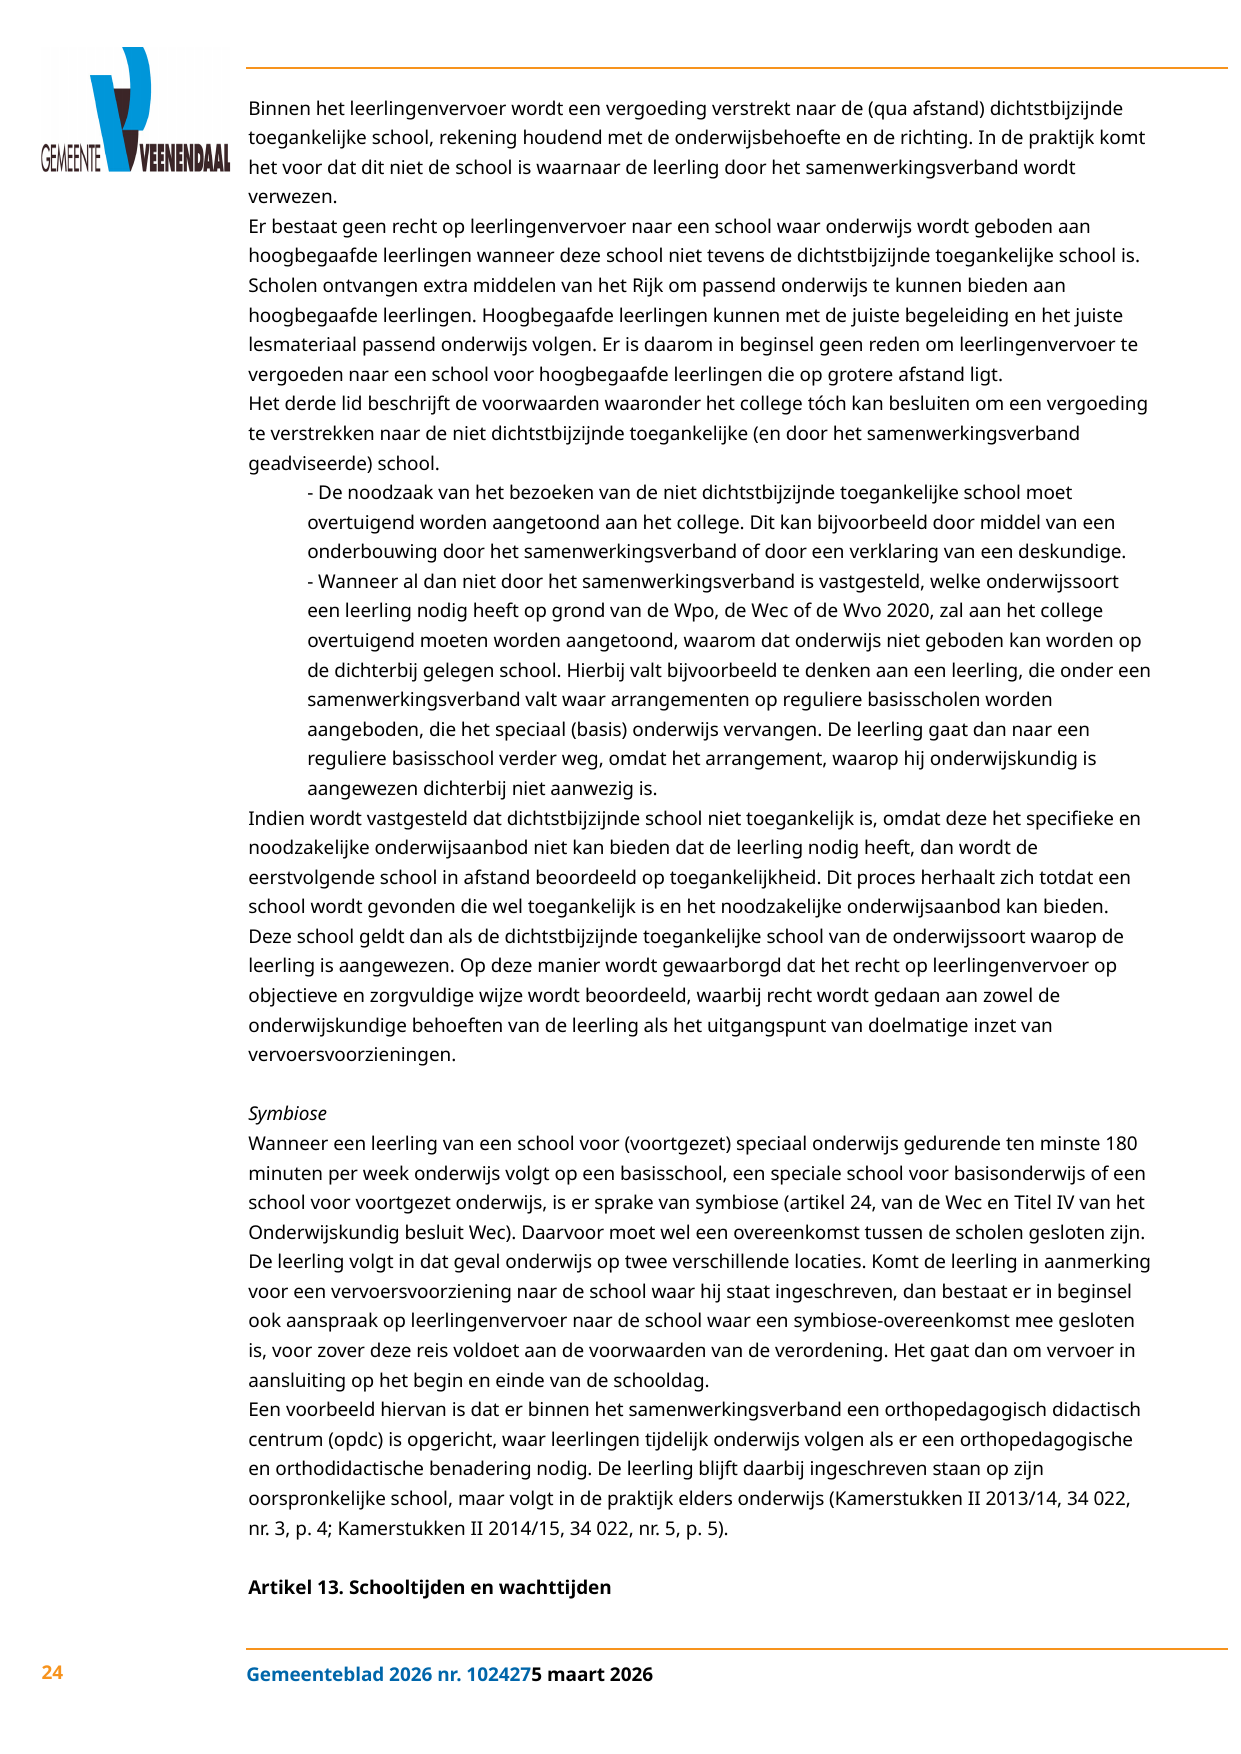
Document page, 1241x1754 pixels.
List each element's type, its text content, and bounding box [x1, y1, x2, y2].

list - Wanneer al dan niet door het samenwerkingsverband is vastgesteld, welke onderwijssoort een leerling nodig heeft op grond van de Wpo, de Wec of de Wvo 2020, zal aan het college overtuigend moeten worden aangetoond, waarom dat onderwijs niet geboden kan worden op de dichterbij gelegen school. Hierbij valt bijvoorbeeld te denken aan een leerling, die onder een samenwerkingsverband valt waar arrangementen op reguliere basisscholen worden aangeboden, die het speciaal (basis) onderwijs vervangen. De leerling gaat dan naar een reguliere basisschool verder weg, omdat het arrangement, waarop hij onderwijskundig is aangewezen dichterbij niet aanwezig is. [248, 568, 1152, 801]
text Binnen het leerlingenvervoer wordt een vergoeding verstrekt naar de (qua afstand) dichtstbijzijnde toegankelijke school, rekening houdend met de onderwijsbehoefte en de richting. In de praktijk komt het voor dat dit niet de school is waarnaar de leerling door het samenwerkingsverband wordt verwezen. [248, 95, 1152, 209]
text Symbiose [248, 1101, 1152, 1126]
picture [41, 47, 130, 172]
text Indien wordt vastgesteld dat dichtstbijzijnde school niet toegankelijk is, omdat deze het specifieke en noodzakelijke onderwijsaanbod niet kan bieden dat de leerling nodig heeft, dan wordt de eerstvolgende school in afstand beoordeeld op toegankelijkheid. Dit proces herhaalt zich totdat een school wordt gevonden die wel toegankelijk is en het noodzakelijke onderwijsaanbod kan bieden. Deze school geldt dan als de dichtstbijzijnde toegankelijke school van de onderwijssoort waarop de leerling is aangewezen. Op deze manier wordt gewaarborgd dat het recht op leerlingenvervoer op objectieve en zorgvuldige wijze wordt beoordeeld, waarbij recht wordt gedaan aan zowel de onderwijskundige behoeften van de leerling als het uitgangspunt van doelmatige inzet van vervoersvoorzieningen. [248, 805, 1152, 1067]
text Wanneer een leerling van een school voor (voortgezet) speciaal onderwijs gedurende ten minste 180 minuten per week onderwijs volgt op een basisschool, een speciale school voor basisonderwijs of een school voor voortgezet onderwijs, is er sprake van symbiose (artikel 24, van de Wec en Titel IV van het Onderwijskundig besluit Wec). Daarvoor moet wel een overeenkomst tussen de scholen gesloten zijn. De leerling volgt in dat geval onderwijs op twee verschillende locaties. Komt de leerling in aanmerking voor een vervoersvoorziening naar de school waar hij staat ingeschreven, dan bestaat er in beginsel ook aanspraak op leerlingenvervoer naar de school waar een symbiose-overeenkomst mee gesloten is, voor zover deze reis voldoet aan de voorwaarden van de verordening. Het gaat dan om vervoer in aansluiting op het begin en einde van de schooldag. [248, 1130, 1152, 1393]
picture [123, 47, 231, 172]
list - De noodzaak van het bezoeken van de niet dichtstbijzijnde toegankelijke school moet overtuigend worden aangetoond aan het college. Dit kan bijvoorbeeld door middel van een onderbouwing door het samenwerkingsverband of door een verklaring van een deskundige. [248, 479, 1152, 564]
text Het derde lid beschrijft de voorwaarden waaronder het college tóch kan besluiten om een vergoeding te verstrekken naar de niet dichtstbijzijnde toegankelijke (en door het samenwerkingsverband geadviseerde) school. [248, 391, 1152, 476]
text Artikel 13. Schooltijden en wachttijden [248, 1574, 1152, 1600]
text Er bestaat geen recht op leerlingenvervoer naar een school waar onderwijs wordt geboden aan hoogbegaafde leerlingen wanneer deze school niet tevens de dichtstbijzijnde toegankelijke school is. Scholen ontvangen extra middelen van het Rijk om passend onderwijs te kunnen bieden aan hoogbegaafde leerlingen. Hoogbegaafde leerlingen kunnen met de juiste begeleiding en het juiste lesmateriaal passend onderwijs volgen. Er is daarom in beginsel geen reden om leerlingenvervoer te vergoeden naar een school voor hoogbegaafde leerlingen die op grotere afstand ligt. [248, 213, 1152, 387]
text Een voorbeeld hiervan is dat er binnen het samenwerkingsverband een orthopedagogisch didactisch centrum (opdc) is opgericht, waar leerlingen tijdelijk onderwijs volgen als er een orthopedagogische en orthodidactische benadering nodig. De leerling blijft daarbij ingeschreven staan op zijn oorspronkelijke school, maar volgt in de praktijk elders onderwijs (Kamerstukken II 2013/14, 34 022, nr. 3, p. 4; Kamerstukken II 2014/15, 34 022, nr. 5, p. 5). [248, 1396, 1152, 1541]
